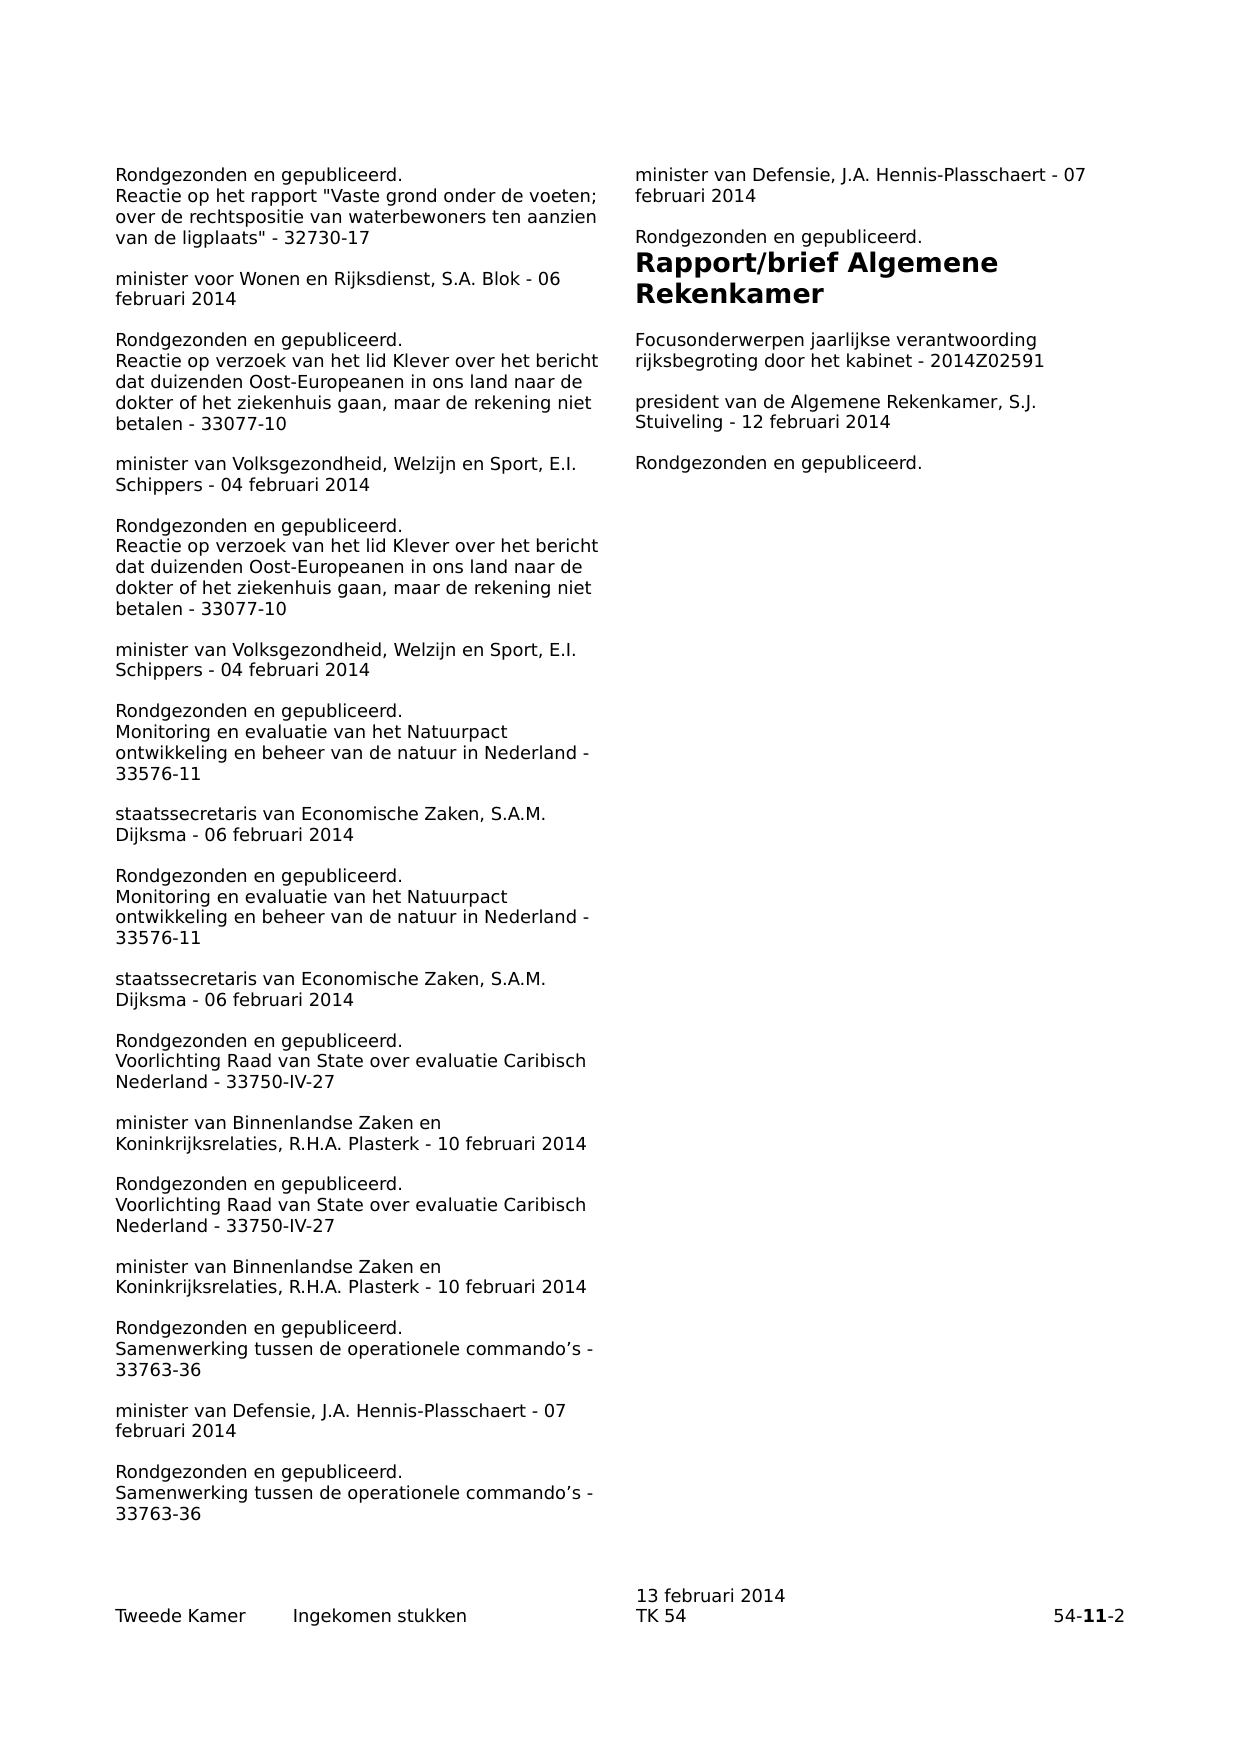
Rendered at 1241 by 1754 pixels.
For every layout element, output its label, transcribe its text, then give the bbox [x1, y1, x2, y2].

text Rondgezonden en gepubliceerd. [115, 165, 605, 186]
text Samenwerking tussen de operationele commando’s - 33763-36 [115, 1483, 605, 1524]
text Rondgezonden en gepubliceerd. [115, 516, 605, 536]
text Focusonderwerpen jaarlijkse verantwoording rijksbegroting door het kabinet - 2014Z02591 [635, 330, 1125, 372]
text Rondgezonden en gepubliceerd. [115, 866, 605, 886]
text minister van Binnenlandse Zaken en Koninkrijksrelaties, R.H.A. Plasterk - 10 februari 2014 [115, 1257, 605, 1298]
text Rondgezonden en gepubliceerd. [115, 701, 605, 722]
text Rondgezonden en gepubliceerd. [115, 1462, 605, 1483]
text minister van Binnenlandse Zaken en Koninkrijksrelaties, R.H.A. Plasterk - 10 februari 2014 [115, 1113, 605, 1154]
text Reactie op het rapport "Vaste grond onder de voeten; over de rechtspositie van waterbewoners ten aanzien van de ligplaats" - 32730-17 [115, 186, 605, 248]
text minister van Volksgezondheid, Welzijn en Sport, E.I. Schippers - 04 februari 2014 [115, 454, 605, 496]
text Rondgezonden en gepubliceerd. [115, 330, 605, 351]
title Rapport/brief Algemene Rekenkamer [635, 247, 1125, 310]
text Voorlichting Raad van State over evaluatie Caribisch Nederland - 33750-IV-27 [115, 1051, 605, 1093]
text Rondgezonden en gepubliceerd. [115, 1318, 605, 1339]
text minister van Defensie, J.A. Hennis-Plasschaert - 07 februari 2014 [635, 165, 1125, 207]
text minister voor Wonen en Rijksdienst, S.A. Blok - 06 februari 2014 [115, 268, 605, 310]
text president van de Algemene Rekenkamer, S.J. Stuiveling - 12 februari 2014 [635, 392, 1125, 433]
text Rondgezonden en gepubliceerd. [115, 1030, 605, 1051]
text Monitoring en evaluatie van het Natuurpact ontwikkeling en beheer van de natuur in Nederland - 33576-11 [115, 722, 605, 784]
text Reactie op verzoek van het lid Klever over het bericht dat duizenden Oost-Europeanen in ons land naar de dokter of het ziekenhuis gaan, maar de rekening niet betalen - 33077-10 [115, 351, 605, 434]
text minister van Defensie, J.A. Hennis-Plasschaert - 07 februari 2014 [115, 1401, 605, 1442]
text Rondgezonden en gepubliceerd. [635, 227, 1125, 247]
text minister van Volksgezondheid, Welzijn en Sport, E.I. Schippers - 04 februari 2014 [115, 639, 605, 681]
text staatssecretaris van Economische Zaken, S.A.M. Dijksma - 06 februari 2014 [115, 804, 605, 846]
text Rondgezonden en gepubliceerd. [635, 453, 1125, 474]
text Reactie op verzoek van het lid Klever over het bericht dat duizenden Oost-Europeanen in ons land naar de dokter of het ziekenhuis gaan, maar de rekening niet betalen - 33077-10 [115, 536, 605, 619]
text Rondgezonden en gepubliceerd. [115, 1174, 605, 1195]
text Monitoring en evaluatie van het Natuurpact ontwikkeling en beheer van de natuur in Nederland - 33576-11 [115, 886, 605, 949]
text Voorlichting Raad van State over evaluatie Caribisch Nederland - 33750-IV-27 [115, 1195, 605, 1237]
text staatssecretaris van Economische Zaken, S.A.M. Dijksma - 06 februari 2014 [115, 969, 605, 1010]
text Samenwerking tussen de operationele commando’s - 33763-36 [115, 1339, 605, 1381]
